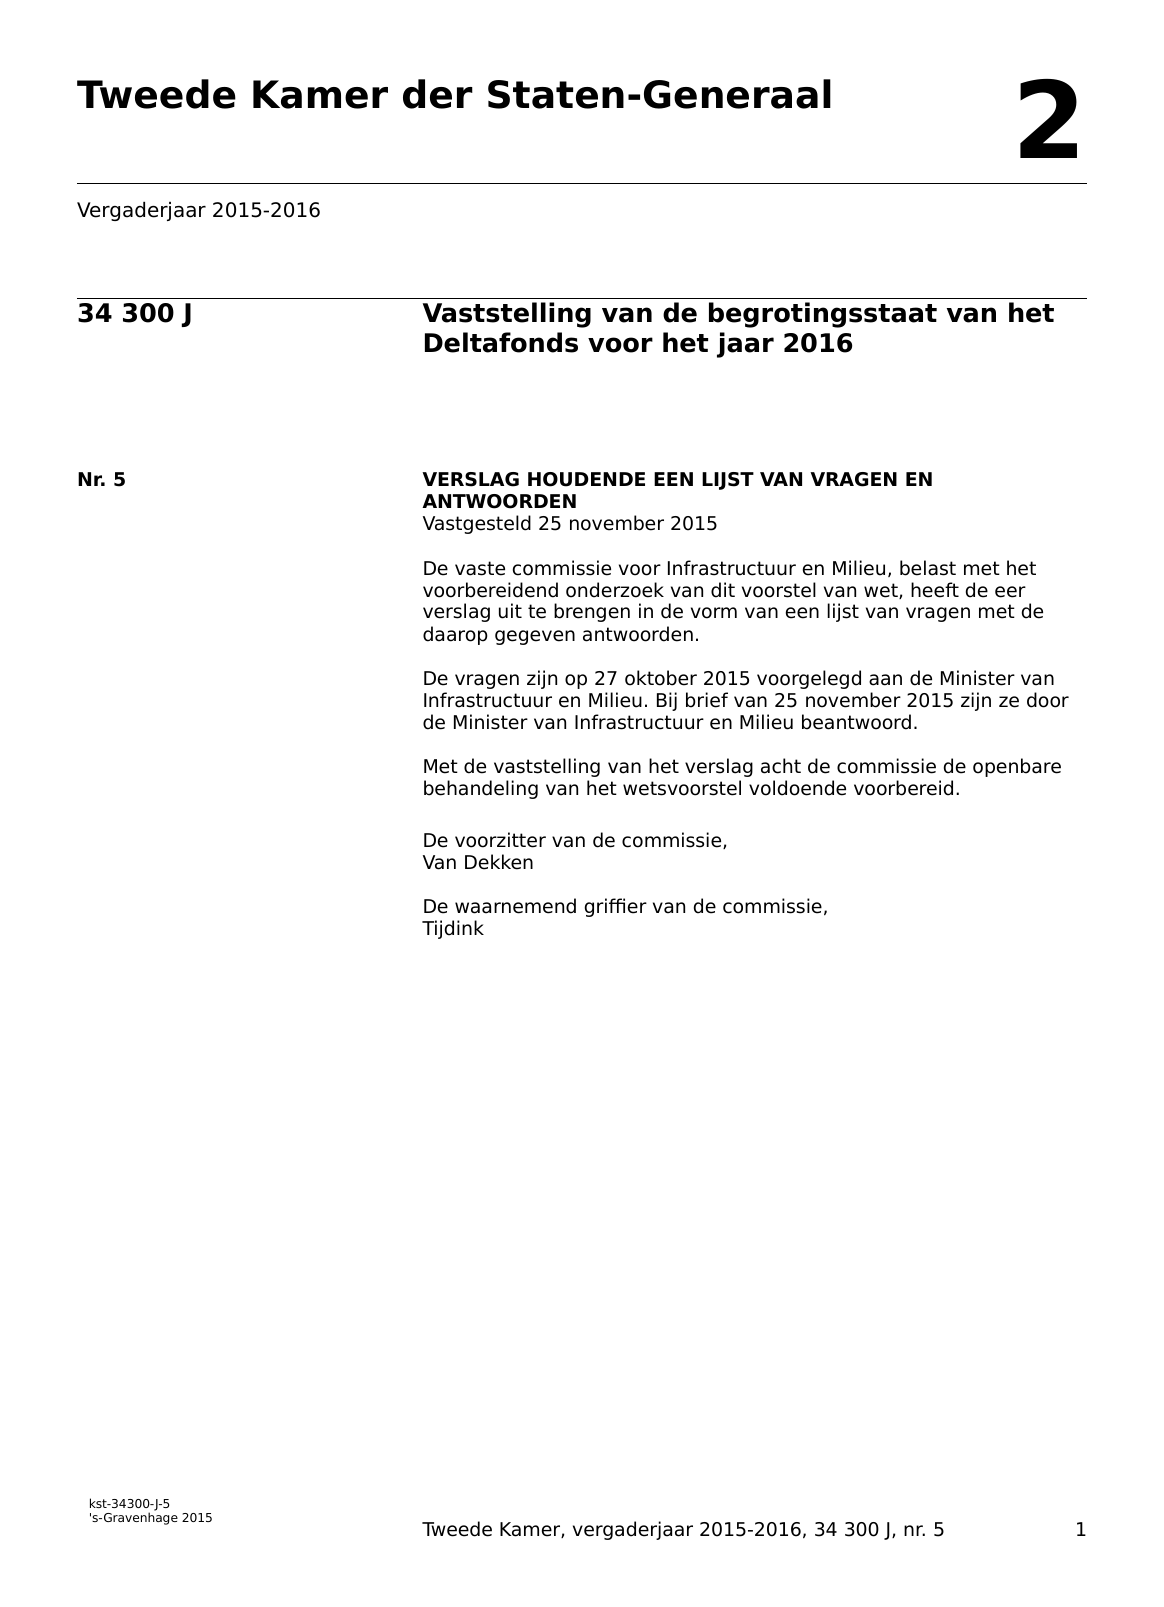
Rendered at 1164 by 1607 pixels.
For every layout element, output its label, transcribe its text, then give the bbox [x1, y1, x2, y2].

text De voorzitter van de commissie, Van Dekken [422, 830, 1087, 874]
text Met de vaststelling van het verslag acht de commissie de openbare behandeling van het wetsvoorstel voldoende voorbereid. [422, 756, 1087, 800]
text De vragen zijn op 27 oktober 2015 voorgelegd aan de Minister van Infrastructuur en Milieu. Bij brief van 25 november 2015 zijn ze door de Minister van Infrastructuur en Milieu beantwoord. [422, 668, 1087, 733]
text 's-Gravenhage 2015 [88, 1511, 323, 1525]
table_header 2 [886, 59, 1087, 183]
text De vaste commissie voor Infrastructuur en Milieu, belast met het voorbereidend onderzoek van dit voorstel van wet, heeft de eer verslag uit te brengen in de vorm van een lijst van vragen met de daarop gegeven antwoorden. [422, 557, 1087, 645]
subtitle Nr. 5 VERSLAG HOUDENDE EEN LIJST VAN VRAGEN EN ANTWOORDEN [77, 469, 1087, 513]
text Vastgesteld 25 november 2015 [422, 513, 1087, 535]
subtitle 34 300 J Vaststelling van de begrotingsstaat van het Deltafonds voor het jaar 2016 [77, 299, 1087, 358]
text De waarnemend griffier van de commissie, Tijdink [422, 896, 1087, 940]
text kst-34300-J-5 [88, 1497, 323, 1511]
table_header Tweede Kamer der Staten-Generaal [77, 59, 886, 183]
table_cell Vergaderjaar 2015-2016 [77, 184, 1087, 298]
